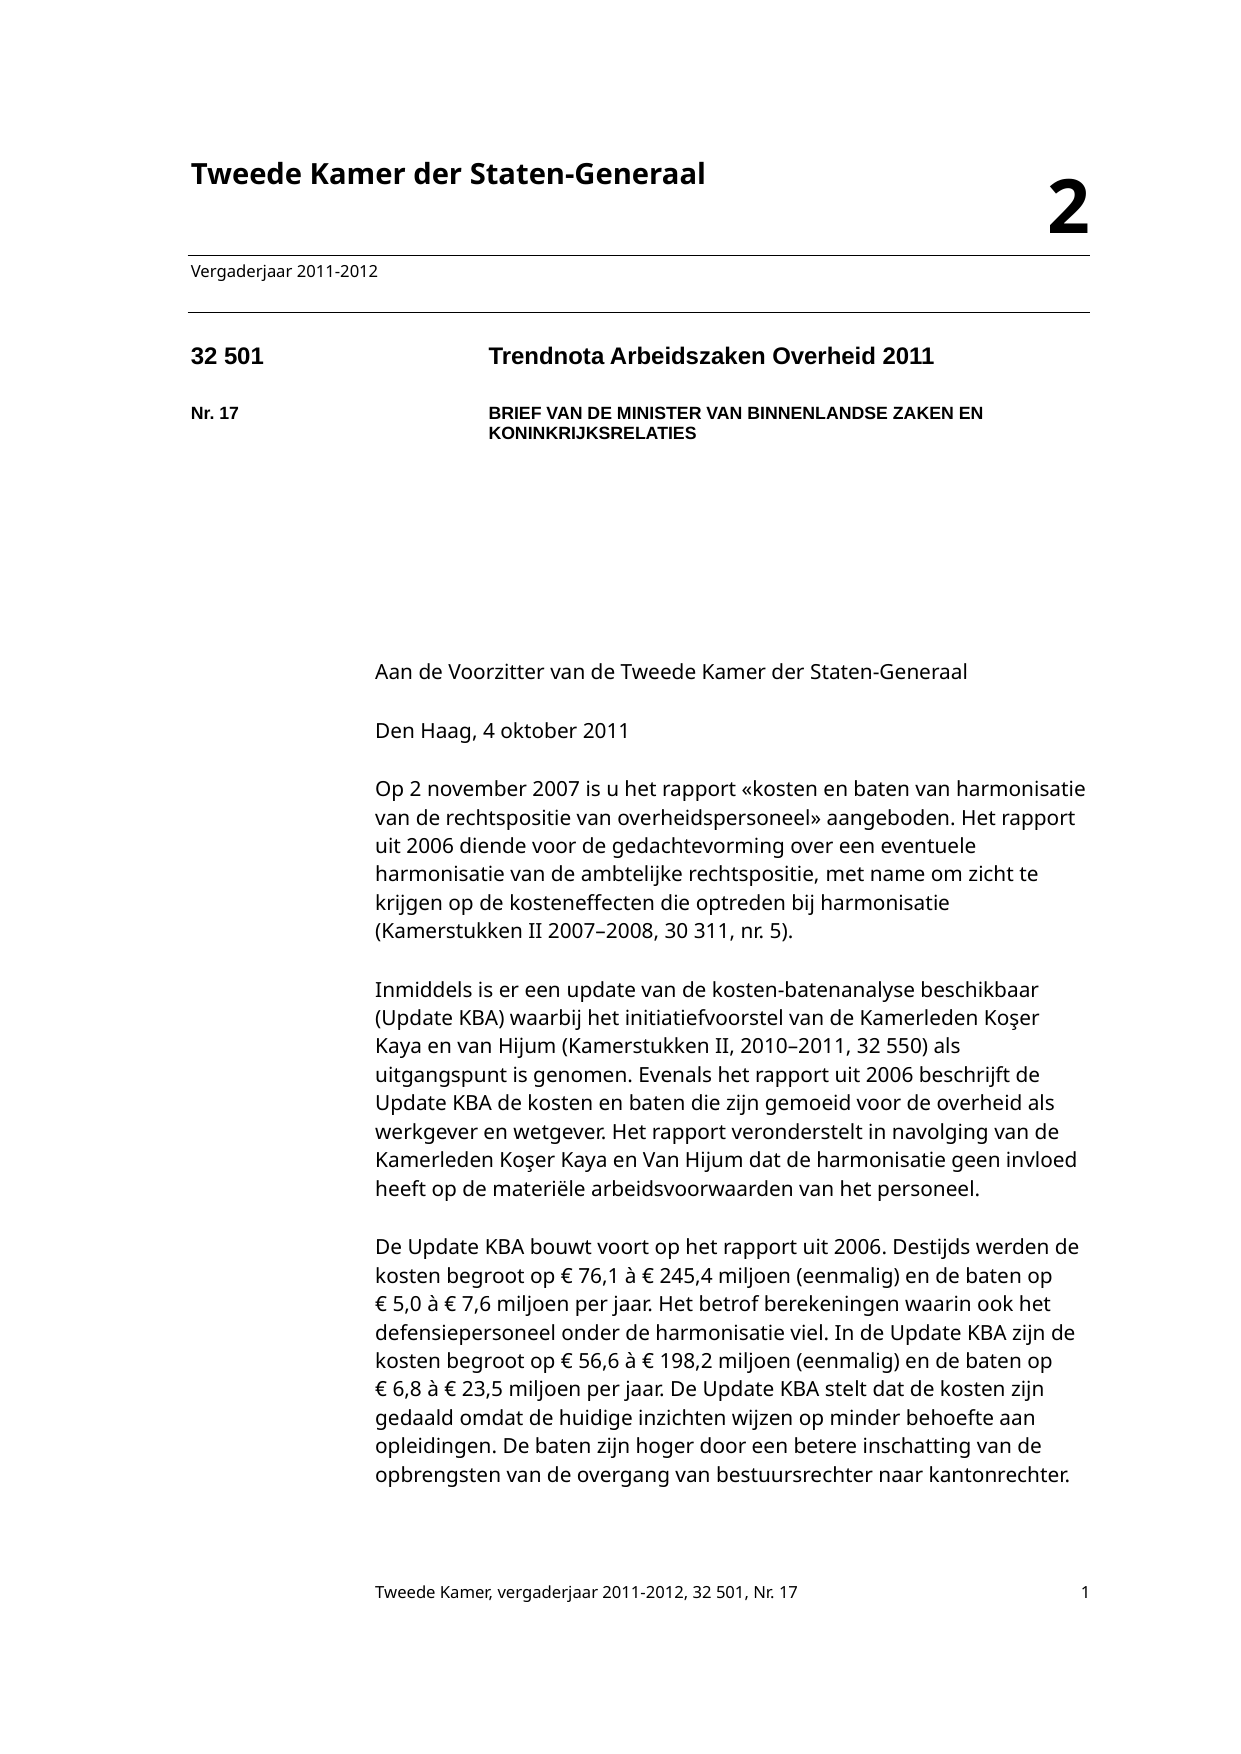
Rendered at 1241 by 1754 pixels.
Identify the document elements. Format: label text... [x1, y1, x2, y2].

table_cell 32 501 [188, 339, 485, 399]
text Den Haag, 4 oktober 2011 [375, 716, 1090, 744]
text Inmiddels is er een update van de kosten-batenanalyse beschikbaar (Update KBA) waarbij het initiatiefvoorstel van de Kamerleden Koşer Kaya en van Hijum (Kamerstukken II, 2010–2011, 32 550) als uitgangspunt is genomen. Evenals het rapport uit 2006 beschrijft de Update KBA de kosten en baten die zijn gemoeid voor de overheid als werkgever en wetgever. Het rapport veronderstelt in navolging van de Kamerleden Koşer Kaya en Van Hijum dat de harmonisatie geen invloed heeft op de materiële arbeidsvoorwaarden van het personeel. [375, 975, 1090, 1202]
text Op 2 november 2007 is u het rapport «kosten en baten van harmonisatie van de rechtspositie van overheidspersoneel» aangeboden. Het rapport uit 2006 diende voor de gedachtevorming over een eventuele harmonisatie van de ambtelijke rechtspositie, met name om zicht te krijgen op de kosteneffecten die optreden bij harmonisatie (Kamerstukken II 2007–2008, 30 311, nr. 5). [375, 774, 1090, 945]
table_cell [485, 313, 1090, 339]
table_header 2 [910, 150, 1090, 255]
text De Update KBA bouwt voort op het rapport uit 2006. Destijds werden de kosten begroot op € 76,1 à € 245,4 miljoen (eenmalig) en de baten op € 5,0 à € 7,6 miljoen per jaar. Het betrof berekeningen waarin ook het defensiepersoneel onder de harmonisatie viel. In de Update KBA zijn de kosten begroot op € 56,6 à € 198,2 miljoen (eenmalig) en de baten op € 6,8 à € 23,5 miljoen per jaar. De Update KBA stelt dat de kosten zijn gedaald omdat de huidige inzichten wijzen op minder behoefte aan opleidingen. De baten zijn hoger door een betere inschatting van de opbrengsten van de overgang van bestuursrechter naar kantonrechter. [375, 1232, 1090, 1488]
text Aan de Voorzitter van de Tweede Kamer der Staten-Generaal [375, 657, 1090, 686]
table_cell BRIEF VAN DE MINISTER VAN BINNENLANDSE ZAKEN EN KONINKRIJKSRELATIES [485, 399, 1090, 539]
table_cell Vergaderjaar 2011-2012 [188, 256, 485, 312]
table_cell [485, 256, 1090, 312]
table_cell Nr. 17 [188, 399, 485, 539]
table_header Tweede Kamer der Staten-Generaal [188, 150, 909, 255]
table_cell [188, 313, 485, 339]
table_cell Trendnota Arbeidszaken Overheid 2011 [485, 339, 1090, 399]
